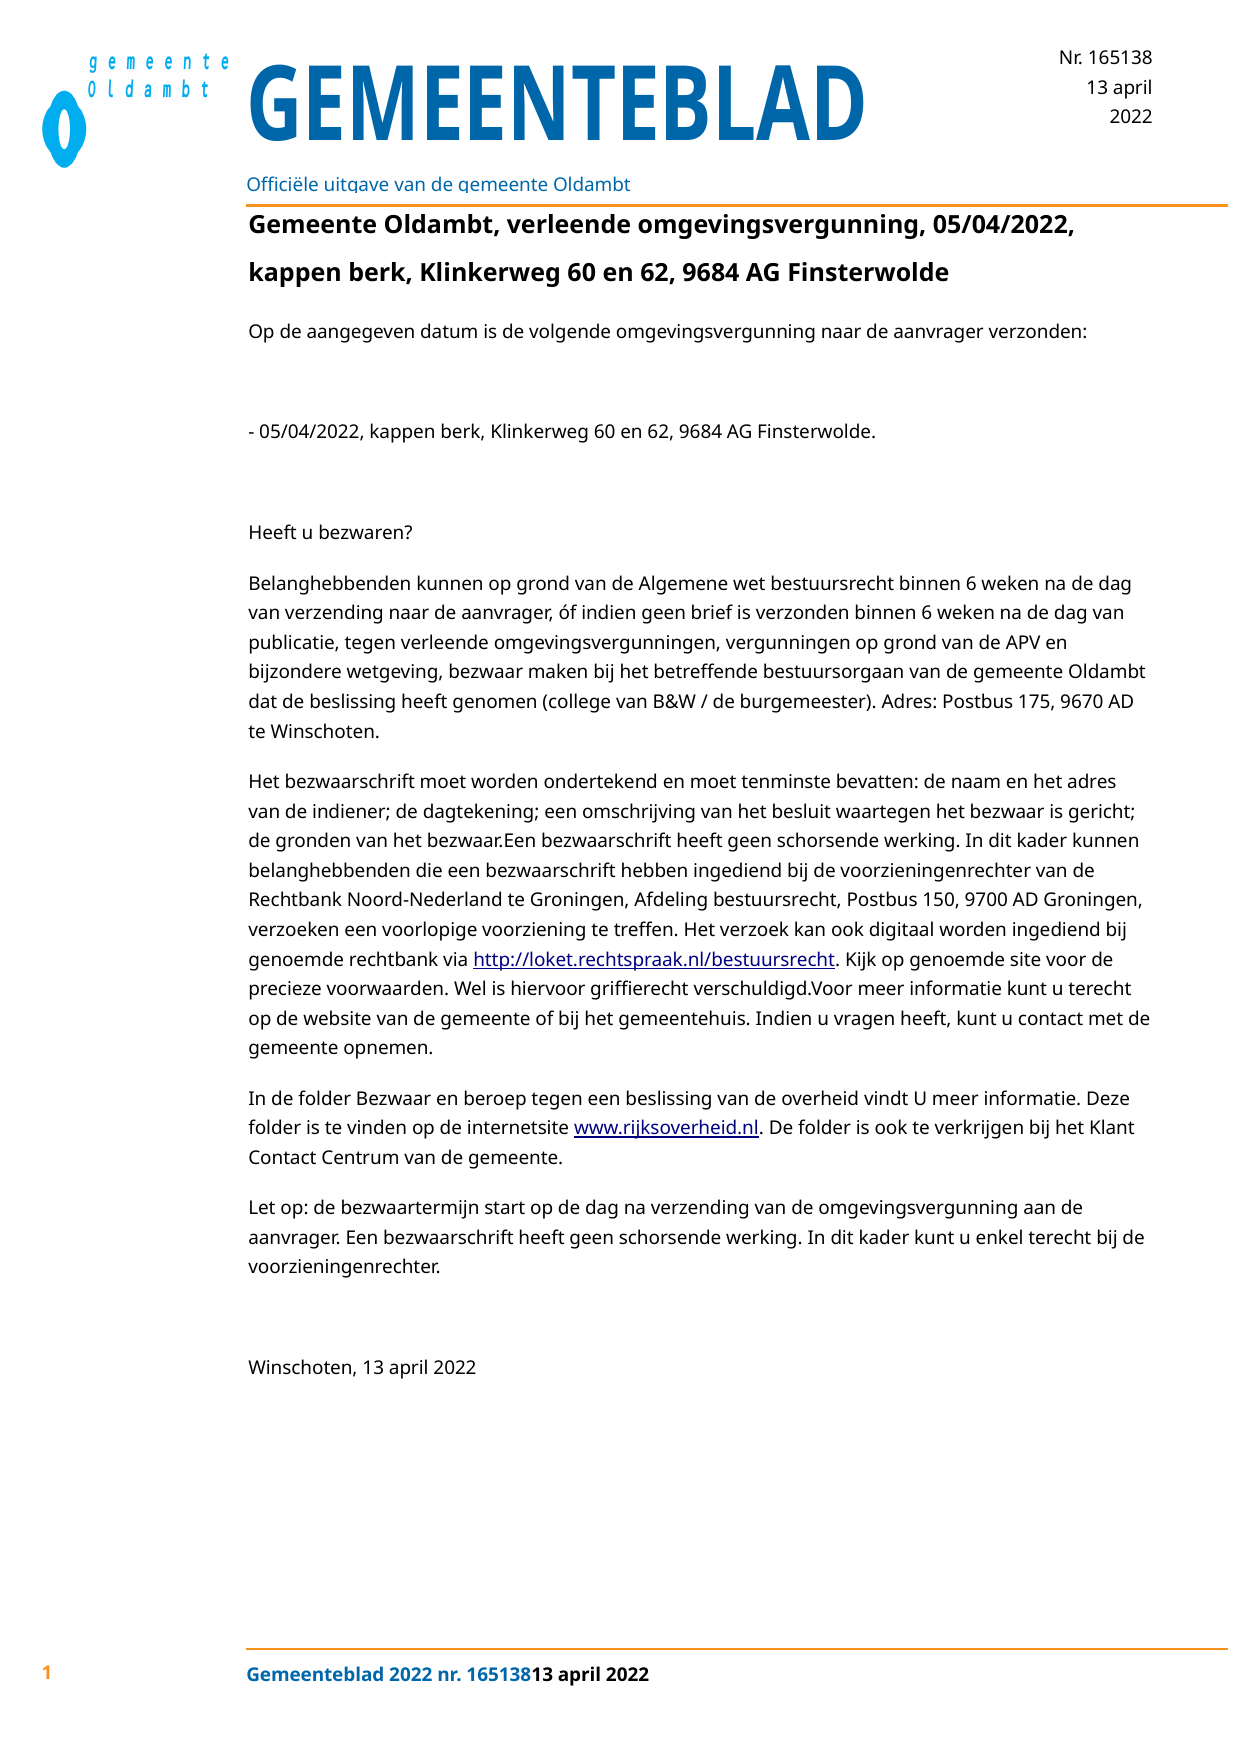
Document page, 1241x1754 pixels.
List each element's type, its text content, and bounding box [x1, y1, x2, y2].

text Winschoten, 13 april 2022 [248, 1354, 1152, 1380]
text In de folder Bezwaar en beroep tegen een beslissing van de overheid vindt U meer informatie. Deze folder is te vinden op de internetsite www.rijksoverheid.nl. De folder is ook te verkrijgen bij het Klant Contact Centrum van de gemeente. [248, 1085, 1152, 1170]
text Heeft u bezwaren? [248, 519, 1152, 545]
text - 05/04/2022, kappen berk, Klinkerweg 60 en 62, 9684 AG Finsterwolde. [248, 419, 1152, 444]
text Let op: de bezwaartermijn start op de dag na verzending van de omgevingsvergunning aan de aanvrager. Een bezwaarschrift heeft geen schorsende werking. In dit kader kunt u enkel terecht bij de voorzieningenrechter. [248, 1194, 1152, 1279]
text Het bezwaarschrift moet worden ondertekend en moet tenminste bevatten: de naam en het adres van de indiener; de dagtekening; een omschrijving van het besluit waartegen het bezwaar is gericht; de gronden van het bezwaar.Een bezwaarschrift heeft geen schorsende werking. In dit kader kunnen belanghebbenden die een bezwaarschrift hebben ingediend bij de voorzieningenrechter van de Rechtbank Noord-Nederland te Groningen, Afdeling bestuursrecht, Postbus 150, 9700 AD Groningen, verzoeken een voorlopige voorziening te treffen. Het verzoek kan ook digitaal worden ingediend bij genoemde rechtbank via http://loket.rechtspraak.nl/bestuursrecht. Kijk op genoemde site voor de precieze voorwaarden. Wel is hiervoor griffierecht verschuldigd.Voor meer informatie kunt u terecht op de website van de gemeente of bij het gemeentehuis. Indien u vragen heeft, kunt u contact met de gemeente opnemen. [248, 768, 1152, 1060]
text Gemeente Oldambt, verleende omgevingsvergunning, 05/04/2022, kappen berk, Klinkerweg 60 en 62, 9684 AG Finsterwolde [248, 207, 1152, 288]
picture [41, 47, 231, 172]
text Belanghebbenden kunnen op grond van de Algemene wet bestuursrecht binnen 6 weken na de dag van verzending naar de aanvrager, óf indien geen brief is verzonden binnen 6 weken na de dag van publicatie, tegen verleende omgevingsvergunningen, vergunningen op grond van de APV en bijzondere wetgeving, bezwaar maken bij het betreffende bestuursorgaan van de gemeente Oldambt dat de beslissing heeft genomen (college van B&W / de burgemeester). Adres: Postbus 175, 9670 AD te Winschoten. [248, 570, 1152, 744]
text Op de aangegeven datum is de volgende omgevingsvergunning naar de aanvrager verzonden: [248, 318, 1152, 344]
